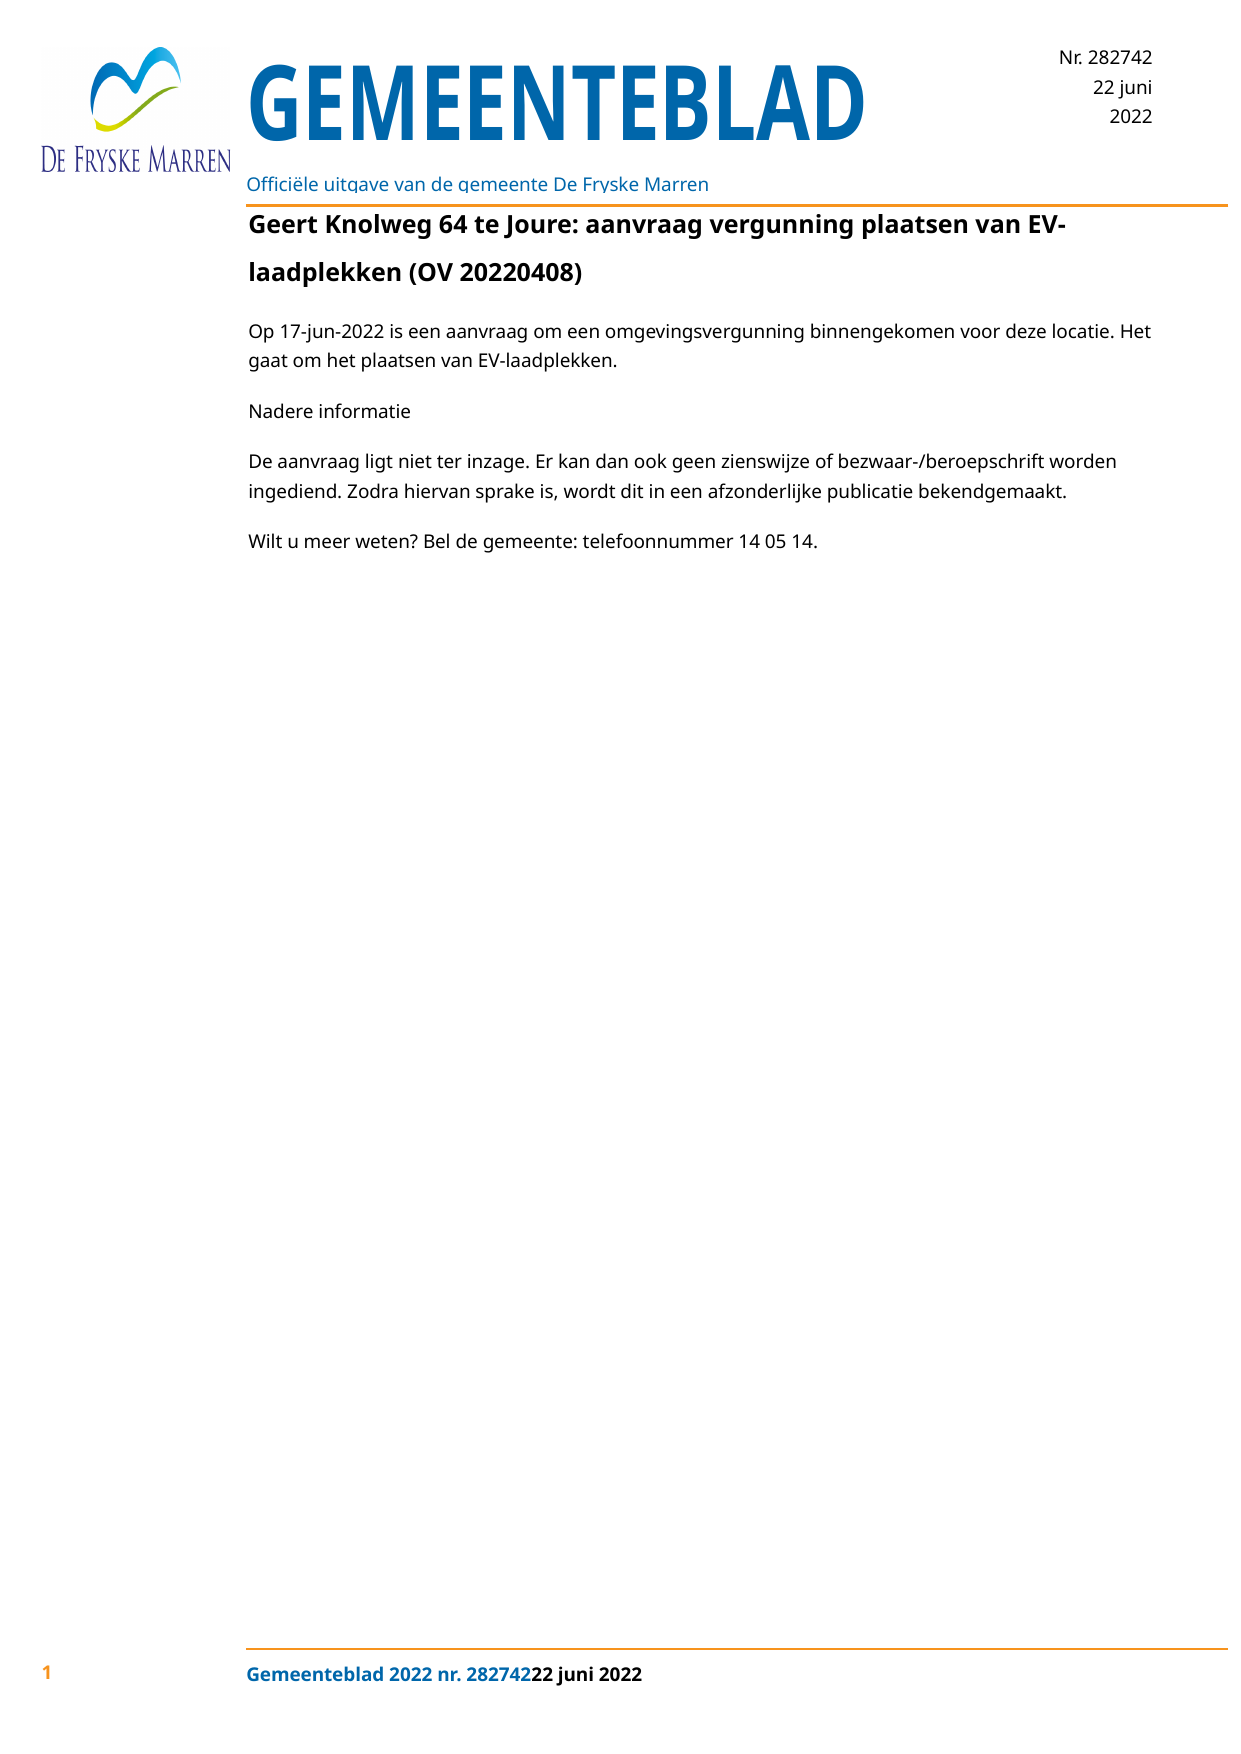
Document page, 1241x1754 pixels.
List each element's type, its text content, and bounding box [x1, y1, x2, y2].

text De aanvraag ligt niet ter inzage. Er kan dan ook geen zienswijze of bezwaar-/beroepschrift worden ingediend. Zodra hiervan sprake is, wordt dit in een afzonderlijke publicatie bekendgemaakt. [248, 448, 1152, 504]
text Nadere informatie [248, 398, 1152, 424]
text Op 17-jun-2022 is een aanvraag om een omgevingsvergunning binnengekomen voor deze locatie. Het gaat om het plaatsen van EV-laadplekken. [248, 318, 1152, 373]
text Wilt u meer weten? Bel de gemeente: telefoonnummer 14 05 14. [248, 528, 1152, 554]
text Geert Knolweg 64 te Joure: aanvraag vergunning plaatsen van EV-laadplekken (OV 20220408) [248, 207, 1152, 288]
picture [41, 47, 231, 172]
